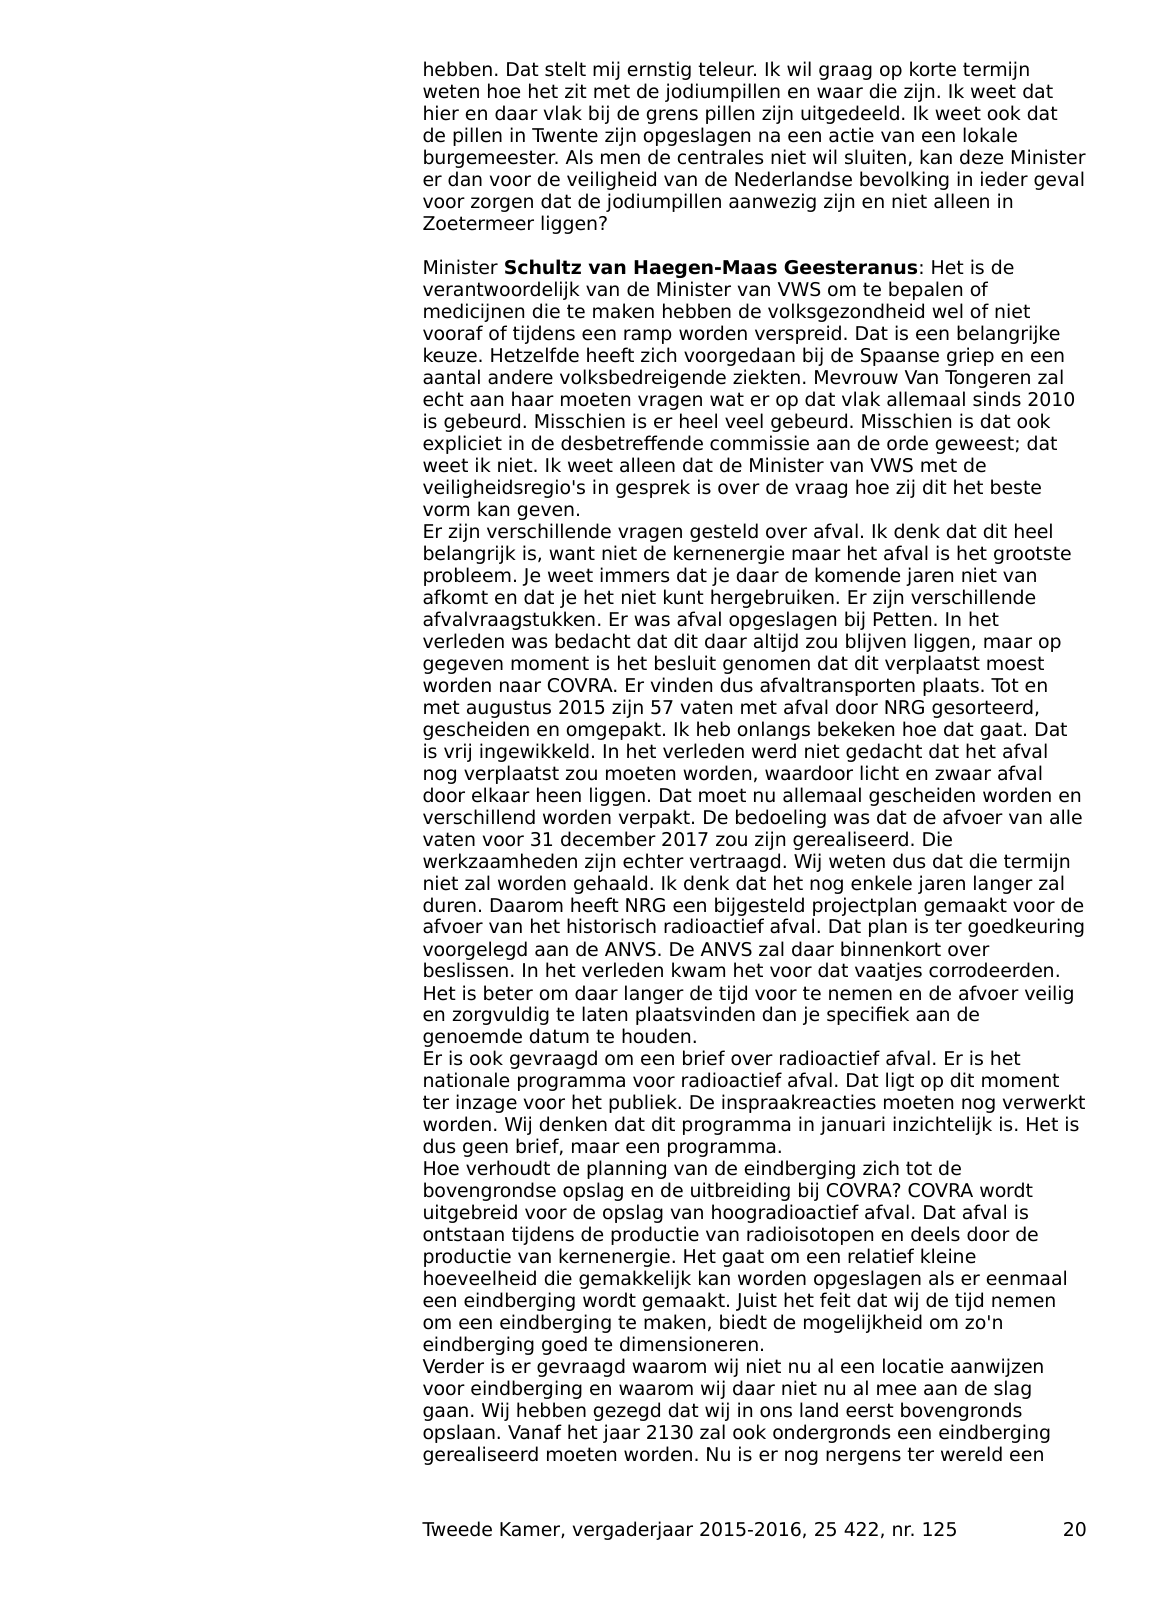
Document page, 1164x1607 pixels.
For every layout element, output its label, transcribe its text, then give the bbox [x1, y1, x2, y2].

text Er zijn verschillende vragen gesteld over afval. Ik denk dat dit heel belangrijk is, want niet de kernenergie maar het afval is het grootste probleem. Je weet immers dat je daar de komende jaren niet van afkomt en dat je het niet kunt hergebruiken. Er zijn verschillende afvalvraagstukken. Er was afval opgeslagen bij Petten. In het verleden was bedacht dat dit daar altijd zou blijven liggen, maar op gegeven moment is het besluit genomen dat dit verplaatst moest worden naar COVRA. Er vinden dus afvaltransporten plaats. Tot en met augustus 2015 zijn 57 vaten met afval door NRG gesorteerd, gescheiden en omgepakt. Ik heb onlangs bekeken hoe dat gaat. Dat is vrij ingewikkeld. In het verleden werd niet gedacht dat het afval nog verplaatst zou moeten worden, waardoor licht en zwaar afval door elkaar heen liggen. Dat moet nu allemaal gescheiden worden en verschillend worden verpakt. De bedoeling was dat de afvoer van alle vaten voor 31 december 2017 zou zijn gerealiseerd. Die werkzaamheden zijn echter vertraagd. Wij weten dus dat die termijn niet zal worden gehaald. Ik denk dat het nog enkele jaren langer zal duren. Daarom heeft NRG een bijgesteld projectplan gemaakt voor de afvoer van het historisch radioactief afval. Dat plan is ter goedkeuring voorgelegd aan de ANVS. De ANVS zal daar binnenkort over beslissen. In het verleden kwam het voor dat vaatjes corrodeerden. Het is beter om daar langer de tijd voor te nemen en de afvoer veilig en zorgvuldig te laten plaatsvinden dan je specifiek aan de genoemde datum te houden. [422, 521, 1087, 1048]
text hebben. Dat stelt mij ernstig teleur. Ik wil graag op korte termijn weten hoe het zit met de jodiumpillen en waar die zijn. Ik weet dat hier en daar vlak bij de grens pillen zijn uitgedeeld. Ik weet ook dat de pillen in Twente zijn opgeslagen na een actie van een lokale burgemeester. Als men de centrales niet wil sluiten, kan deze Minister er dan voor de veiligheid van de Nederlandse bevolking in ieder geval voor zorgen dat de jodiumpillen aanwezig zijn en niet alleen in Zoetermeer liggen? [422, 59, 1087, 235]
text Er is ook gevraagd om een brief over radioactief afval. Er is het nationale programma voor radioactief afval. Dat ligt op dit moment ter inzage voor het publiek. De inspraakreacties moeten nog verwerkt worden. Wij denken dat dit programma in januari inzichtelijk is. Het is dus geen brief, maar een programma. [422, 1048, 1087, 1158]
text Verder is er gevraagd waarom wij niet nu al een locatie aanwijzen voor eindberging en waarom wij daar niet nu al mee aan de slag gaan. Wij hebben gezegd dat wij in ons land eerst bovengronds opslaan. Vanaf het jaar 2130 zal ook ondergronds een eindberging gerealiseerd moeten worden. Nu is er nog nergens ter wereld een [422, 1356, 1087, 1466]
text Hoe verhoudt de planning van de eindberging zich tot de bovengrondse opslag en de uitbreiding bij COVRA? COVRA wordt uitgebreid voor de opslag van hoogradioactief afval. Dat afval is ontstaan tijdens de productie van radioisotopen en deels door de productie van kernenergie. Het gaat om een relatief kleine hoeveelheid die gemakkelijk kan worden opgeslagen als er eenmaal een eindberging wordt gemaakt. Juist het feit dat wij de tijd nemen om een eindberging te maken, biedt de mogelijkheid om zo'n eindberging goed te dimensioneren. [422, 1158, 1087, 1356]
text Minister Schultz van Haegen-Maas Geesteranus: Het is de verantwoordelijk van de Minister van VWS om te bepalen of medicijnen die te maken hebben de volksgezondheid wel of niet vooraf of tijdens een ramp worden verspreid. Dat is een belangrijke keuze. Hetzelfde heeft zich voorgedaan bij de Spaanse griep en een aantal andere volksbedreigende ziekten. Mevrouw Van Tongeren zal echt aan haar moeten vragen wat er op dat vlak allemaal sinds 2010 is gebeurd. Misschien is er heel veel gebeurd. Misschien is dat ook expliciet in de desbetreffende commissie aan de orde geweest; dat weet ik niet. Ik weet alleen dat de Minister van VWS met de veiligheidsregio's in gesprek is over de vraag hoe zij dit het beste vorm kan geven. [422, 257, 1087, 521]
